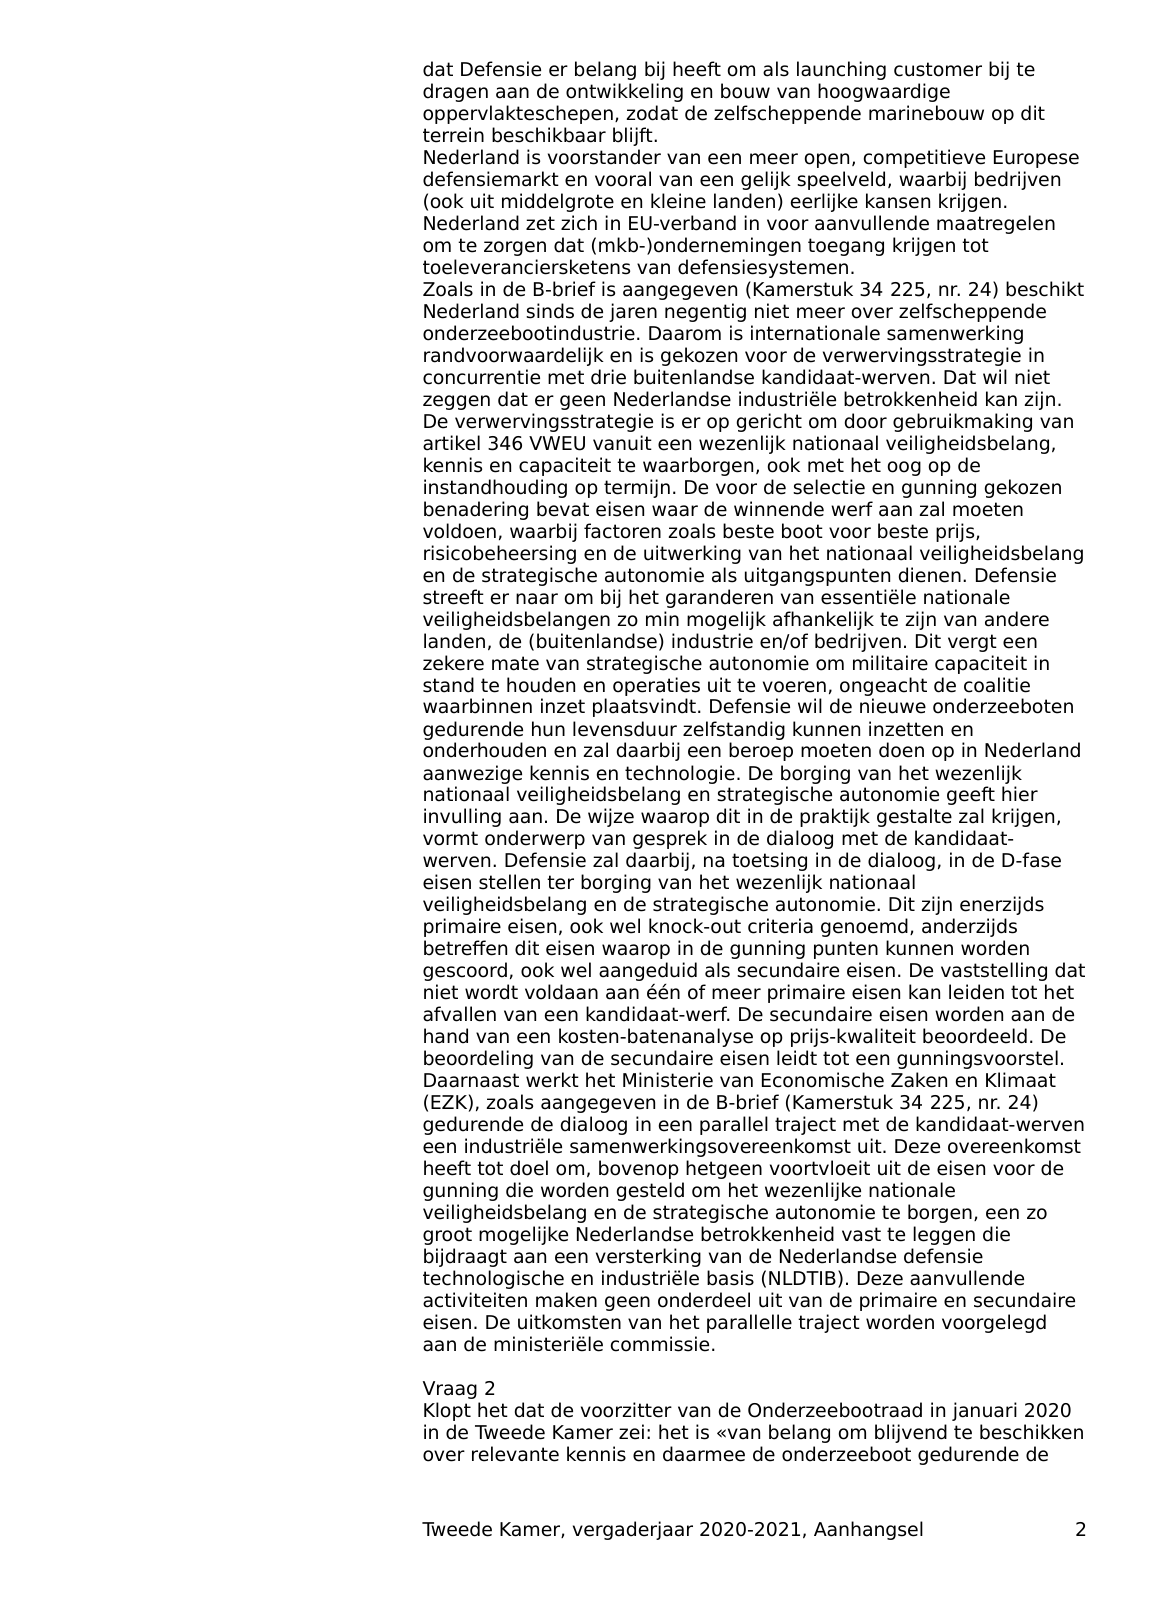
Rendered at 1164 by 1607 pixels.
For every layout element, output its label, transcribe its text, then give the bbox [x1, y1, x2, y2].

text Daarnaast werkt het Ministerie van Economische Zaken en Klimaat (EZK), zoals aangegeven in de B-brief (Kamerstuk 34 225, nr. 24) gedurende de dialoog in een parallel traject met de kandidaat-werven een industriële samenwerkingsovereenkomst uit. Deze overeenkomst heeft tot doel om, bovenop hetgeen voortvloeit uit de eisen voor de gunning die worden gesteld om het wezenlijke nationale veiligheidsbelang en de strategische autonomie te borgen, een zo groot mogelijke Nederlandse betrokkenheid vast te leggen die bijdraagt aan een versterking van de Nederlandse defensie technologische en industriële basis (NLDTIB). Deze aanvullende activiteiten maken geen onderdeel uit van de primaire en secundaire eisen. De uitkomsten van het parallelle traject worden voorgelegd aan de ministeriële commissie. [422, 1070, 1087, 1356]
text Klopt het dat de voorzitter van de Onderzeebootraad in januari 2020 in de Tweede Kamer zei: het is «van belang om blijvend te beschikken over relevante kennis en daarmee de onderzeeboot gedurende de [422, 1400, 1087, 1466]
text Vraag 2 [422, 1378, 1087, 1400]
text Zoals in de B-brief is aangegeven (Kamerstuk 34 225, nr. 24) beschikt Nederland sinds de jaren negentig niet meer over zelfscheppende onderzeebootindustrie. Daarom is internationale samenwerking randvoorwaardelijk en is gekozen voor de verwervingsstrategie in concurrentie met drie buitenlandse kandidaat-werven. Dat wil niet zeggen dat er geen Nederlandse industriële betrokkenheid kan zijn. De verwervingsstrategie is er op gericht om door gebruikmaking van artikel 346 VWEU vanuit een wezenlijk nationaal veiligheidsbelang, kennis en capaciteit te waarborgen, ook met het oog op de instandhouding op termijn. De voor de selectie en gunning gekozen benadering bevat eisen waar de winnende werf aan zal moeten voldoen, waarbij factoren zoals beste boot voor beste prijs, risicobeheersing en de uitwerking van het nationaal veiligheidsbelang en de strategische autonomie als uitgangspunten dienen. Defensie streeft er naar om bij het garanderen van essentiële nationale veiligheidsbelangen zo min mogelijk afhankelijk te zijn van andere landen, de (buitenlandse) industrie en/of bedrijven. Dit vergt een zekere mate van strategische autonomie om militaire capaciteit in stand te houden en operaties uit te voeren, ongeacht de coalitie waarbinnen inzet plaatsvindt. Defensie wil de nieuwe onderzeeboten gedurende hun levensduur zelfstandig kunnen inzetten en onderhouden en zal daarbij een beroep moeten doen op in Nederland aanwezige kennis en technologie. De borging van het wezenlijk nationaal veiligheidsbelang en strategische autonomie geeft hier invulling aan. De wijze waarop dit in de praktijk gestalte zal krijgen, vormt onderwerp van gesprek in de dialoog met de kandidaat-werven. Defensie zal daarbij, na toetsing in de dialoog, in de D-fase eisen stellen ter borging van het wezenlijk nationaal veiligheidsbelang en de strategische autonomie. Dit zijn enerzijds primaire eisen, ook wel knock-out criteria genoemd, anderzijds betreffen dit eisen waarop in de gunning punten kunnen worden gescoord, ook wel aangeduid als secundaire eisen. De vaststelling dat niet wordt voldaan aan één of meer primaire eisen kan leiden tot het afvallen van een kandidaat-werf. De secundaire eisen worden aan de hand van een kosten-batenanalyse op prijs-kwaliteit beoordeeld. De beoordeling van de secundaire eisen leidt tot een gunningsvoorstel. [422, 279, 1087, 1070]
text Nederland is voorstander van een meer open, competitieve Europese defensiemarkt en vooral van een gelijk speelveld, waarbij bedrijven (ook uit middelgrote en kleine landen) eerlijke kansen krijgen. Nederland zet zich in EU-verband in voor aanvullende maatregelen om te zorgen dat (mkb-)ondernemingen toegang krijgen tot toeleveranciersketens van defensiesystemen. [422, 147, 1087, 279]
text dat Defensie er belang bij heeft om als launching customer bij te dragen aan de ontwikkeling en bouw van hoogwaardige oppervlakteschepen, zodat de zelfscheppende marinebouw op dit terrein beschikbaar blijft. [422, 59, 1087, 147]
